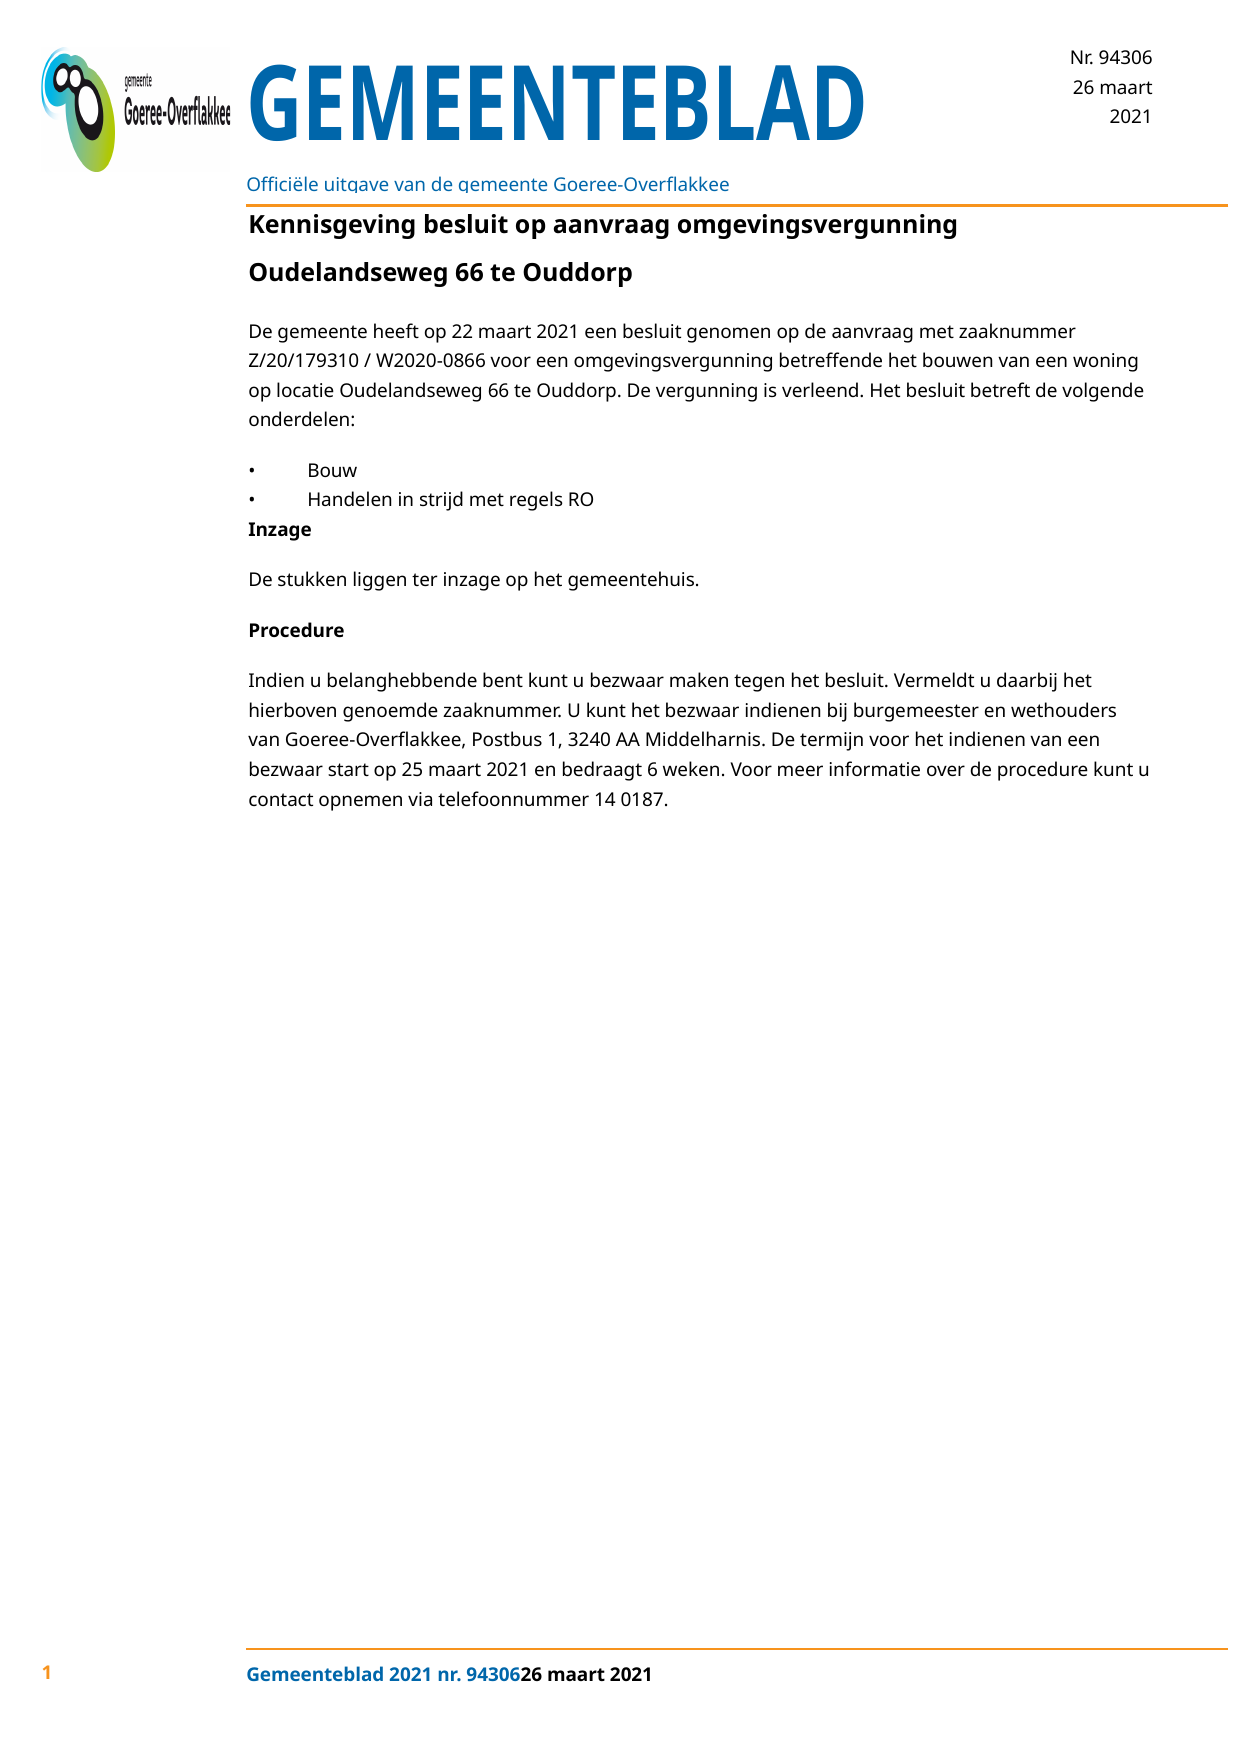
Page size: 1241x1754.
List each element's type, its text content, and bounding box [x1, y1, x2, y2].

text Inzage [248, 516, 1152, 542]
text Kennisgeving besluit op aanvraag omgevingsvergunning Oudelandseweg 66 te Ouddorp [248, 207, 1152, 288]
list Handelen in strijd met regels RO [248, 487, 1152, 512]
list Bouw [248, 457, 1152, 483]
text De gemeente heeft op 22 maart 2021 een besluit genomen op de aanvraag met zaaknummer Z/20/179310 / W2020-0866 voor een omgevingsvergunning betreffende het bouwen van een woning op locatie Oudelandseweg 66 te Ouddorp. De vergunning is verleend. Het besluit betreft de volgende onderdelen: [248, 318, 1152, 432]
text De stukken liggen ter inzage op het gemeentehuis. [248, 567, 1152, 592]
text Indien u belanghebbende bent kunt u bezwaar maken tegen het besluit. Vermeldt u daarbij het hierboven genoemde zaaknummer. U kunt het bezwaar indienen bij burgemeester en wethouders van Goeree-Overflakkee, Postbus 1, 3240 AA Middelharnis. De termijn voor het indienen van een bezwaar start op 25 maart 2021 en bedraagt 6 weken. Voor meer informatie over de procedure kunt u contact opnemen via telefoonnummer 14 0187. [248, 667, 1152, 812]
text Procedure [248, 617, 1152, 643]
picture [41, 47, 231, 172]
